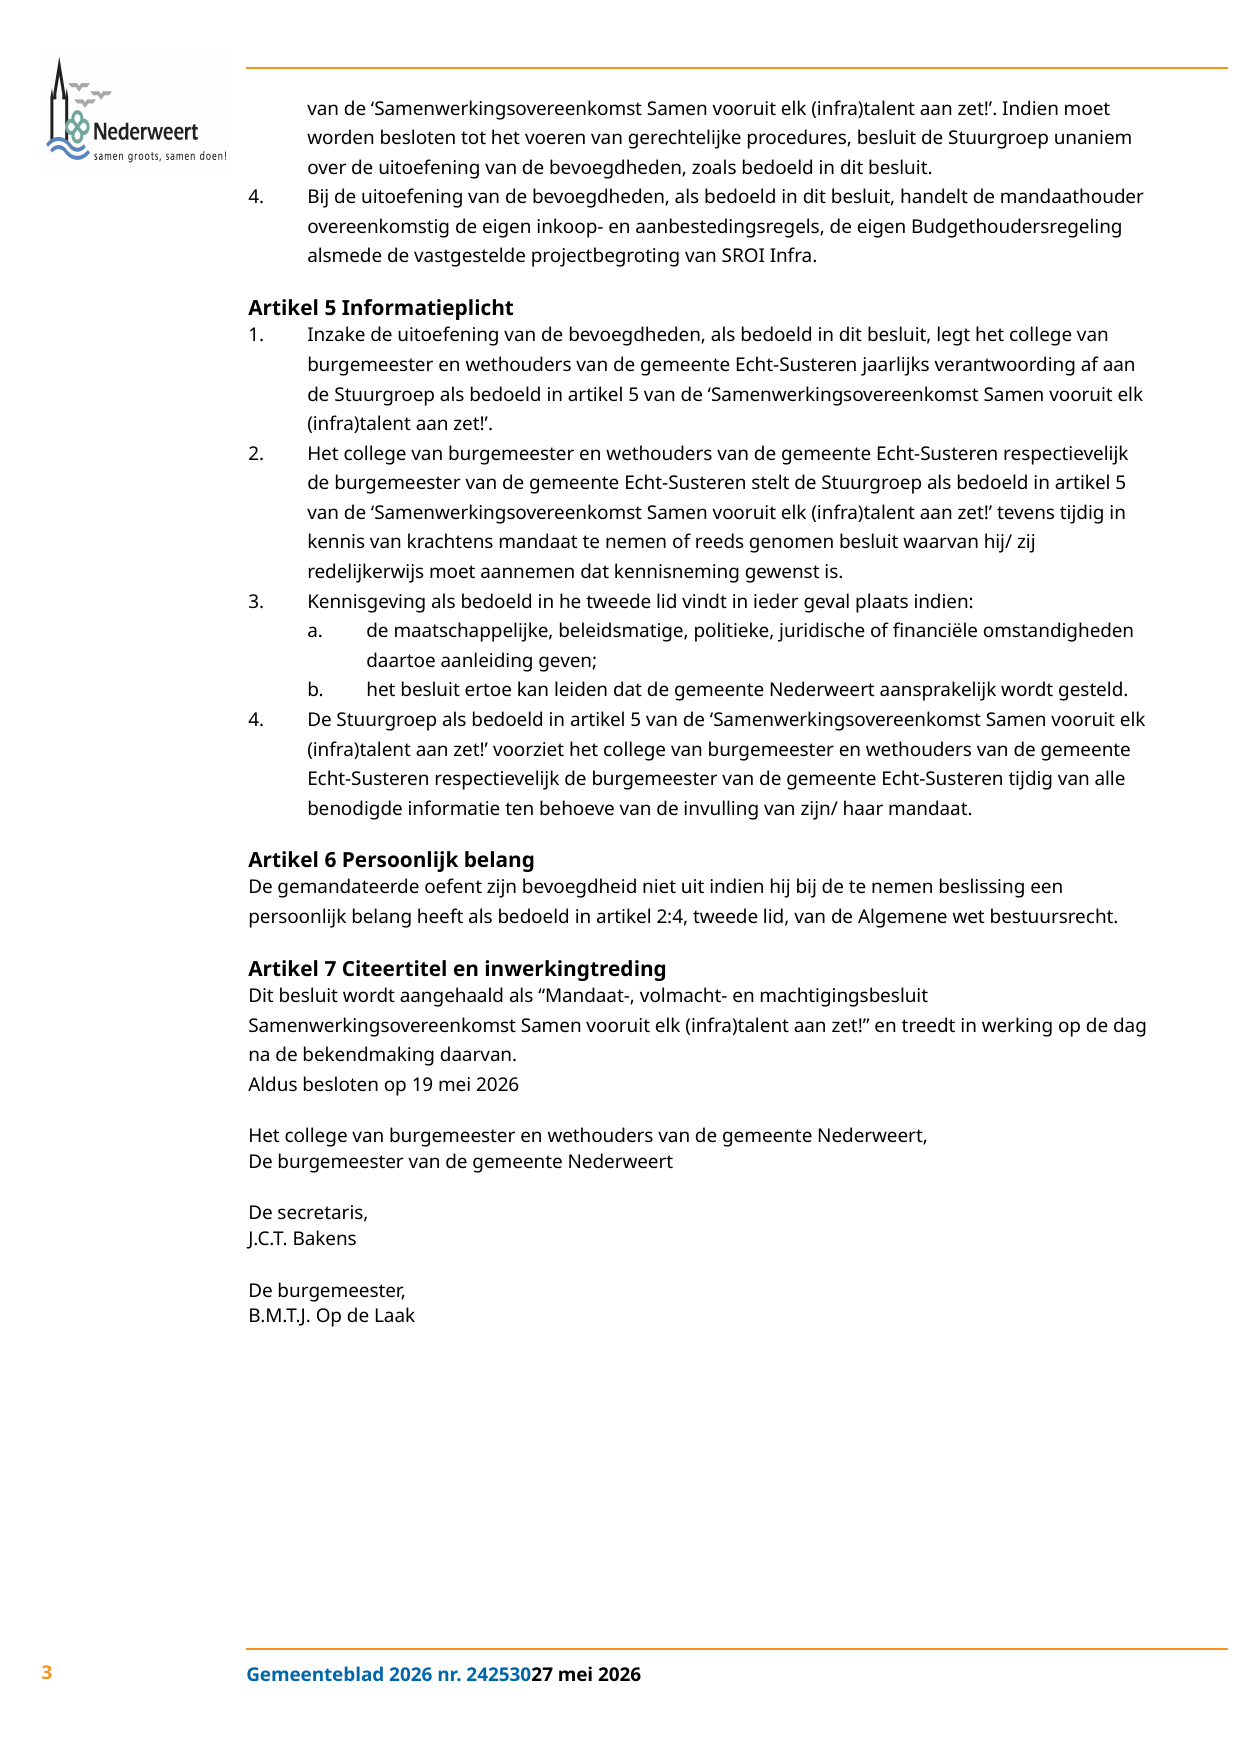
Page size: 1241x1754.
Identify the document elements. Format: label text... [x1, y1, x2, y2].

text De burgemeester van de gemeente Nederweert [248, 1148, 1152, 1174]
text B.M.T.J. Op de Laak [248, 1302, 1152, 1328]
list Kennisgeving als bedoeld in he tweede lid vindt in ieder geval plaats indien: [248, 588, 1152, 613]
text Artikel 7 Citeertitel en inwerkingtreding [248, 954, 1152, 982]
text De burgemeester, [248, 1277, 1152, 1302]
text Het college van burgemeester en wethouders van de gemeente Nederweert, [248, 1122, 1152, 1148]
list Bij de uitoefening van de bevoegdheden, als bedoeld in dit besluit, handelt de mandaathouder overeenkomstig de eigen inkoop- en aanbestedingsregels, de eigen Budgethoudersregeling alsmede de vastgestelde projectbegroting van SROI Infra. [248, 183, 1152, 268]
text Dit besluit wordt aangehaald als “Mandaat-, volmacht- en machtigingsbesluit Samenwerkingsovereenkomst Samen vooruit elk (infra)talent aan zet!” en treedt in werking op de dag na de bekendmaking daarvan. [248, 982, 1152, 1067]
text Artikel 5 Informatieplicht [248, 293, 1152, 322]
list De Stuurgroep als bedoeld in artikel 5 van de ‘Samenwerkingsovereenkomst Samen vooruit elk (infra)talent aan zet!’ voorziet het college van burgemeester en wethouders van de gemeente Echt-Susteren respectievelijk de burgemeester van de gemeente Echt-Susteren tijdig van alle benodigde informatie ten behoeve van de invulling van zijn/ haar mandaat. [248, 706, 1152, 821]
list van de ‘Samenwerkingsovereenkomst Samen vooruit elk (infra)talent aan zet!’. Indien moet worden besloten tot het voeren van gerechtelijke procedures, besluit de Stuurgroep unaniem over de uitoefening van de bevoegdheden, zoals bedoeld in dit besluit. [248, 95, 1152, 180]
list de maatschappelijke, beleidsmatige, politieke, juridische of financiële omstandigheden daartoe aanleiding geven; [307, 617, 1152, 673]
picture [41, 47, 231, 172]
text De gemandateerde oefent zijn bevoegdheid niet uit indien hij bij de te nemen beslissing een persoonlijk belang heeft als bedoeld in artikel 2:4, tweede lid, van de Algemene wet bestuursrecht. [248, 874, 1152, 929]
list Het college van burgemeester en wethouders van de gemeente Echt-Susteren respectievelijk de burgemeester van de gemeente Echt-Susteren stelt de Stuurgroep als bedoeld in artikel 5 van de ‘Samenwerkingsovereenkomst Samen vooruit elk (infra)talent aan zet!’ tevens tijdig in kennis van krachtens mandaat te nemen of reeds genomen besluit waarvan hij/ zij redelijkerwijs moet aannemen dat kennisneming gewenst is. [248, 440, 1152, 584]
list het besluit ertoe kan leiden dat de gemeente Nederweert aansprakelijk wordt gesteld. [307, 677, 1152, 702]
list Inzake de uitoefening van de bevoegdheden, als bedoeld in dit besluit, legt het college van burgemeester en wethouders van de gemeente Echt-Susteren jaarlijks verantwoording af aan de Stuurgroep als bedoeld in artikel 5 van de ‘Samenwerkingsovereenkomst Samen vooruit elk (infra)talent aan zet!’. [248, 322, 1152, 436]
text J.C.T. Bakens [248, 1225, 1152, 1251]
text De secretaris, [248, 1199, 1152, 1225]
text Artikel 6 Persoonlijk belang [248, 845, 1152, 874]
text Aldus besloten op 19 mei 2026 [248, 1071, 1152, 1097]
